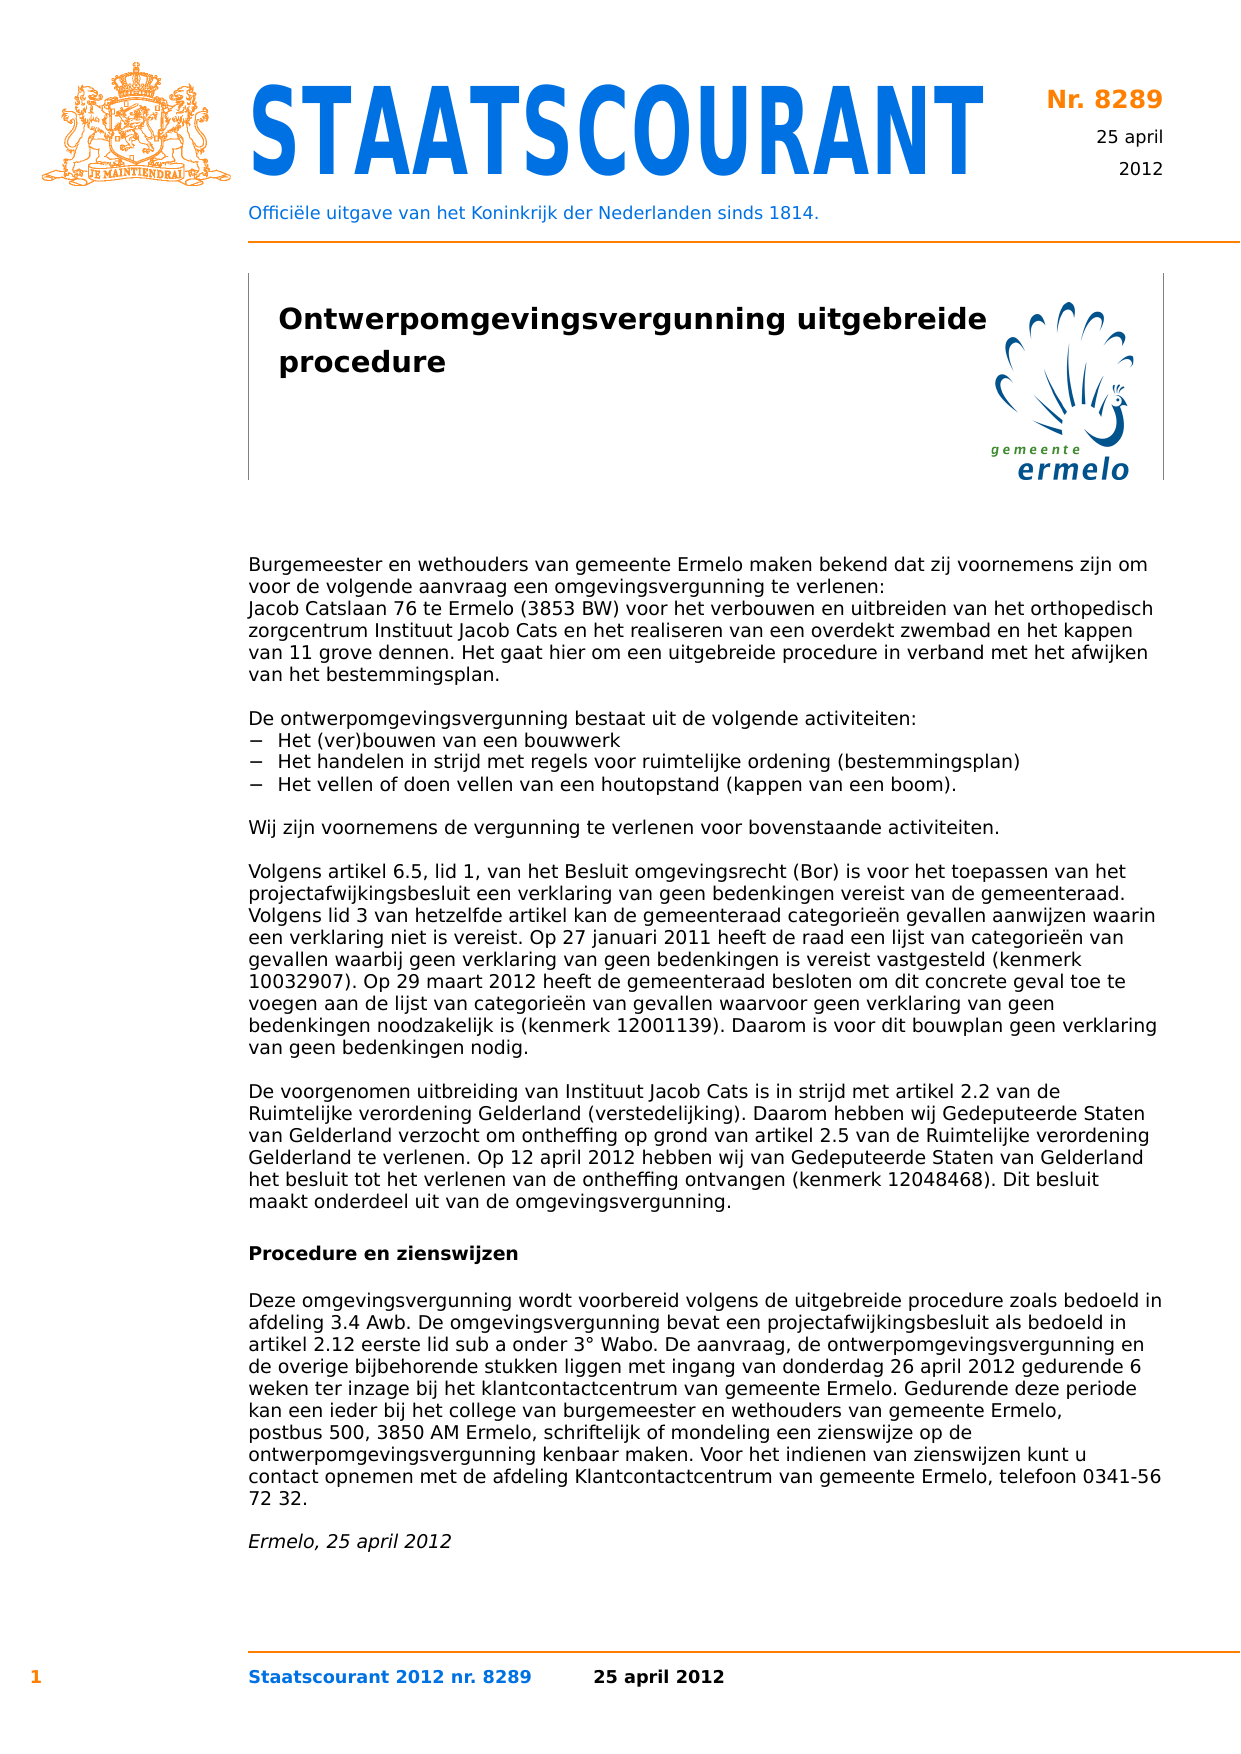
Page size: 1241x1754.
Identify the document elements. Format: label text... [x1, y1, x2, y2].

table_cell 25 april [998, 121, 1240, 153]
table_header Nr. 8289 [998, 62, 1240, 121]
picture [991, 302, 1134, 480]
text Jacob Catslaan 76 te Ermelo (3853 BW) voor het verbouwen en uitbreiden van het orthopedisch zorgcentrum Instituut Jacob Cats en het realiseren van een overdekt zwembad en het kappen van 11 grove dennen. Het gaat hier om een uitgebreide procedure in verband met het afwijken van het bestemmingsplan. [248, 598, 1163, 686]
text Deze omgevingsvergunning wordt voorbereid volgens de uitgebreide procedure zoals bedoeld in afdeling 3.4 Awb. De omgevingsvergunning bevat een projectafwijkingsbesluit als bedoeld in artikel 2.12 eerste lid sub a onder 3° Wabo. De aanvraag, de ontwerpomgevingsvergunning en de overige bijbehorende stukken liggen met ingang van donderdag 26 april 2012 gedurende 6 weken ter inzage bij het klantcontactcentrum van gemeente Ermelo. Gedurende deze periode kan een ieder bij het college van burgemeester en wethouders van gemeente Ermelo, postbus 500, 3850 AM Ermelo, schriftelijk of mondeling een zienswijze op de ontwerpomgevingsvergunning kenbaar maken. Voor het indienen van zienswijzen kunt u contact opnemen met de afdeling Klantcontactcentrum van gemeente Ermelo, telefoon 0341-56 72 32. [248, 1290, 1163, 1509]
text De voorgenomen uitbreiding van Instituut Jacob Cats is in strijd met artikel 2.2 van de Ruimtelijke verordening Gelderland (verstedelijking). Daarom hebben wij Gedeputeerde Staten van Gelderland verzocht om ontheffing op grond van artikel 2.5 van de Ruimtelijke verordening Gelderland te verlenen. Op 12 april 2012 hebben wij van Gedeputeerde Staten van Gelderland het besluit tot het verlenen van de ontheffing ontvangen (kenmerk 12048468). Dit besluit maakt onderdeel uit van de omgevingsvergunning. [248, 1081, 1163, 1213]
subtitle Ontwerpomgevingsvergunning uitgebreide procedure [249, 273, 1163, 480]
table_cell Officiële uitgave van het Koninkrijk der Nederlanden sinds 1814. [248, 203, 1240, 241]
table_header [25, 62, 248, 241]
text Burgemeester en wethouders van gemeente Ermelo maken bekend dat zij voornemens zijn om voor de volgende aanvraag een omgevingsvergunning te verlenen: [248, 554, 1163, 598]
text − Het (ver)bouwen van een bouwwerk [248, 729, 1163, 751]
table_cell 2012 [998, 153, 1240, 203]
text Ermelo, 25 april 2012 [248, 1531, 1163, 1553]
text − Het vellen of doen vellen van een houtopstand (kappen van een boom). [248, 773, 1163, 795]
text − Het handelen in strijd met regels voor ruimtelijke ordening (bestemmingsplan) [248, 751, 1163, 773]
text De ontwerpomgevingsvergunning bestaat uit de volgende activiteiten: [248, 707, 1163, 729]
picture [41, 62, 231, 186]
table_header STAATSCOURANT [248, 62, 998, 203]
text Wij zijn voornemens de vergunning te verlenen voor bovenstaande activiteiten. [248, 817, 1163, 839]
text Volgens artikel 6.5, lid 1, van het Besluit omgevingsrecht (Bor) is voor het toepassen van het projectafwijkingsbesluit een verklaring van geen bedenkingen vereist van de gemeenteraad. Volgens lid 3 van hetzelfde artikel kan de gemeenteraad categorieën gevallen aanwijzen waarin een verklaring niet is vereist. Op 27 januari 2011 heeft de raad een lijst van categorieën van gevallen waarbij geen verklaring van geen bedenkingen is vereist vastgesteld (kenmerk 10032907). Op 29 maart 2012 heeft de gemeenteraad besloten om dit concrete geval toe te voegen aan de lijst van categorieën van gevallen waarvoor geen verklaring van geen bedenkingen noodzakelijk is (kenmerk 12001139). Daarom is voor dit bouwplan geen verklaring van geen bedenkingen nodig. [248, 861, 1163, 1059]
subtitle Procedure en zienswijzen [248, 1243, 1163, 1265]
